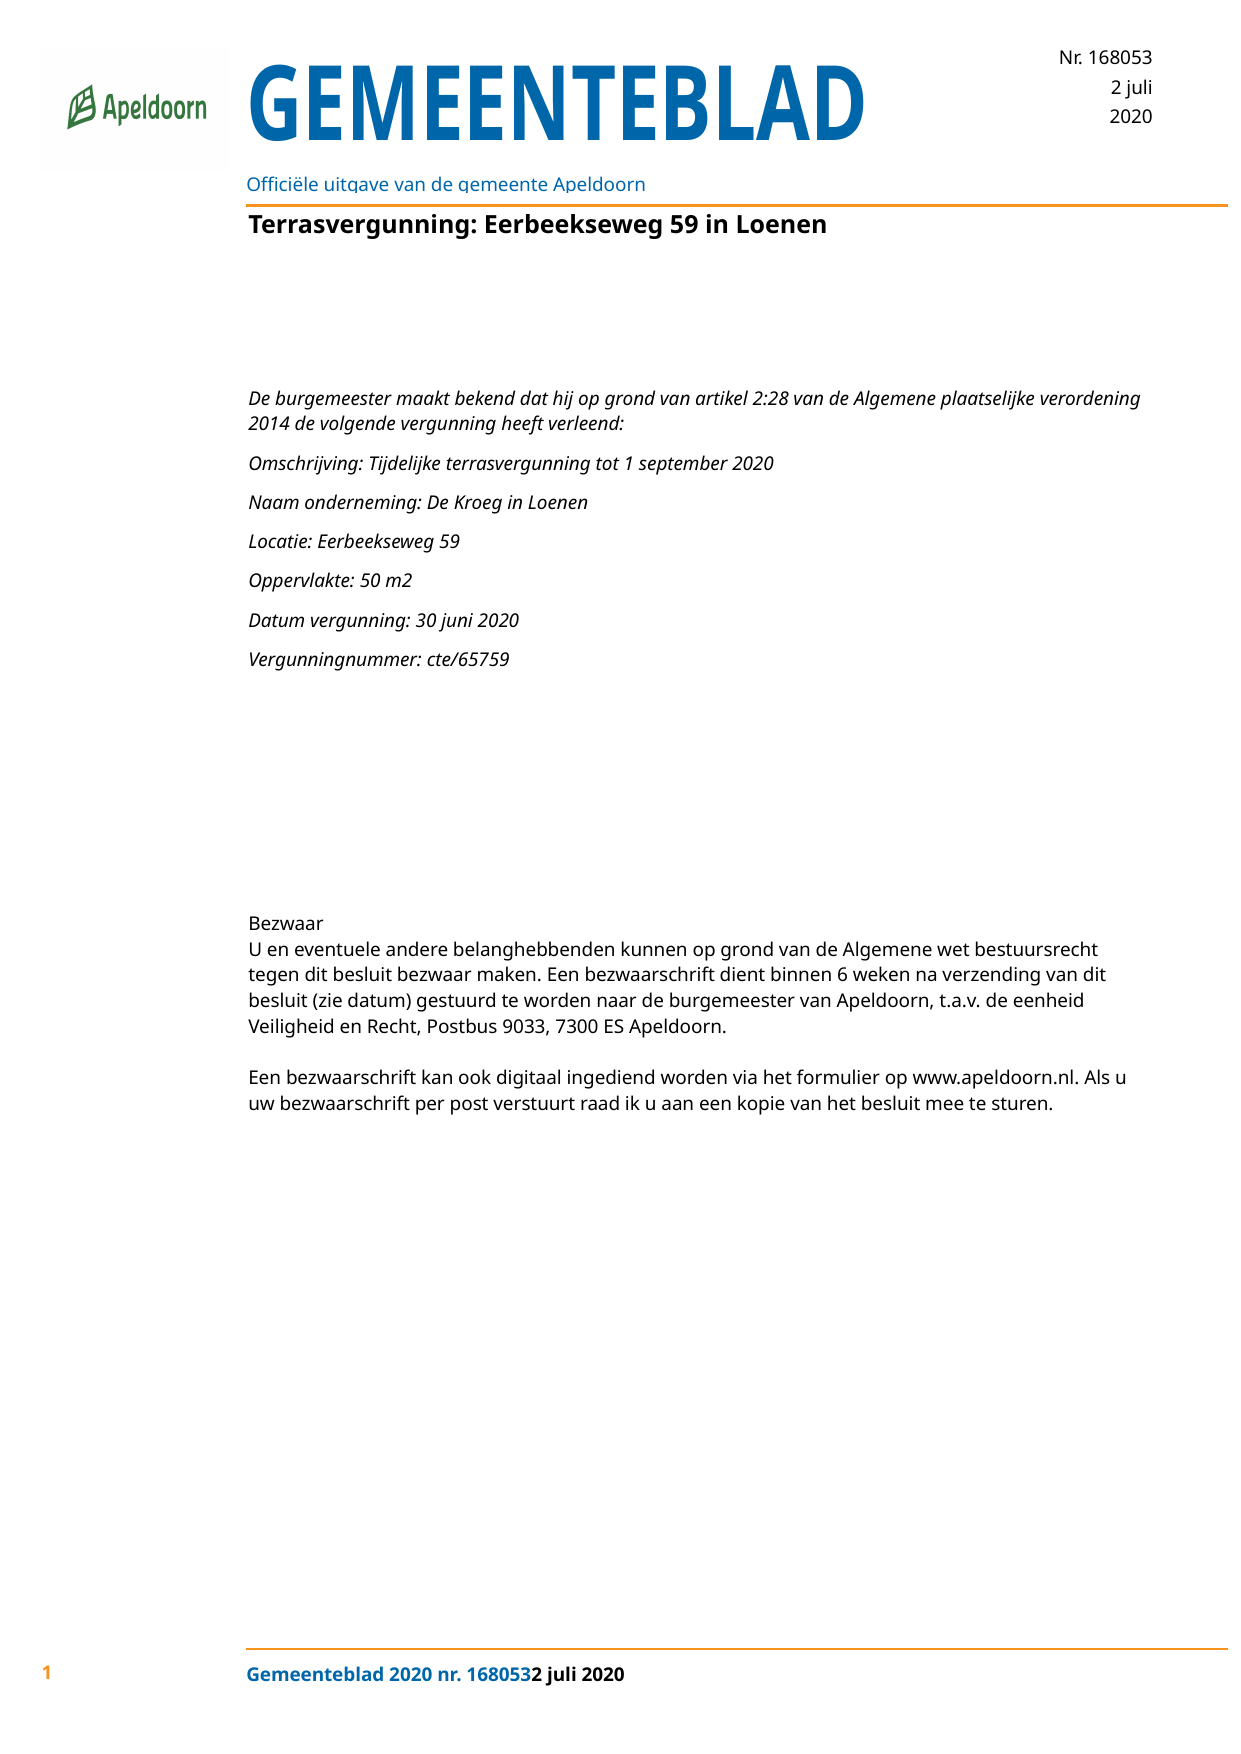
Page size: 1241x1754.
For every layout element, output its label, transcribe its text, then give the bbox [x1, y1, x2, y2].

text Bezwaar [248, 910, 1152, 936]
text Oppervlakte: 50 m2 [248, 567, 1152, 593]
text Naam onderneming: De Kroeg in Loenen [248, 489, 1152, 515]
text Een bezwaarschrift kan ook digitaal ingediend worden via het formulier op www.apeldoorn.nl. Als u uw bezwaarschrift per post verstuurt raad ik u aan een kopie van het besluit mee te sturen. [248, 1064, 1152, 1116]
picture [41, 47, 231, 172]
text Locatie: Eerbeekseweg 59 [248, 528, 1152, 554]
text U en eventuele andere belanghebbenden kunnen op grond van de Algemene wet bestuursrecht tegen dit besluit bezwaar maken. Een bezwaarschrift dient binnen 6 weken na verzending van dit besluit (zie datum) gestuurd te worden naar de burgemeester van Apeldoorn, t.a.v. de eenheid Veiligheid en Recht, Postbus 9033, 7300 ES Apeldoorn. [248, 936, 1152, 1039]
text Vergunningnummer: cte/65759 [248, 646, 1152, 672]
text Terrasvergunning: Eerbeekseweg 59 in Loenen [248, 207, 1152, 241]
text Datum vergunning: 30 juni 2020 [248, 607, 1152, 632]
text De burgemeester maakt bekend dat hij op grond van artikel 2:28 van de Algemene plaatselijke verordening 2014 de volgende vergunning heeft verleend: [248, 385, 1152, 436]
text Omschrijving: Tijdelijke terrasvergunning tot 1 september 2020 [248, 450, 1152, 475]
